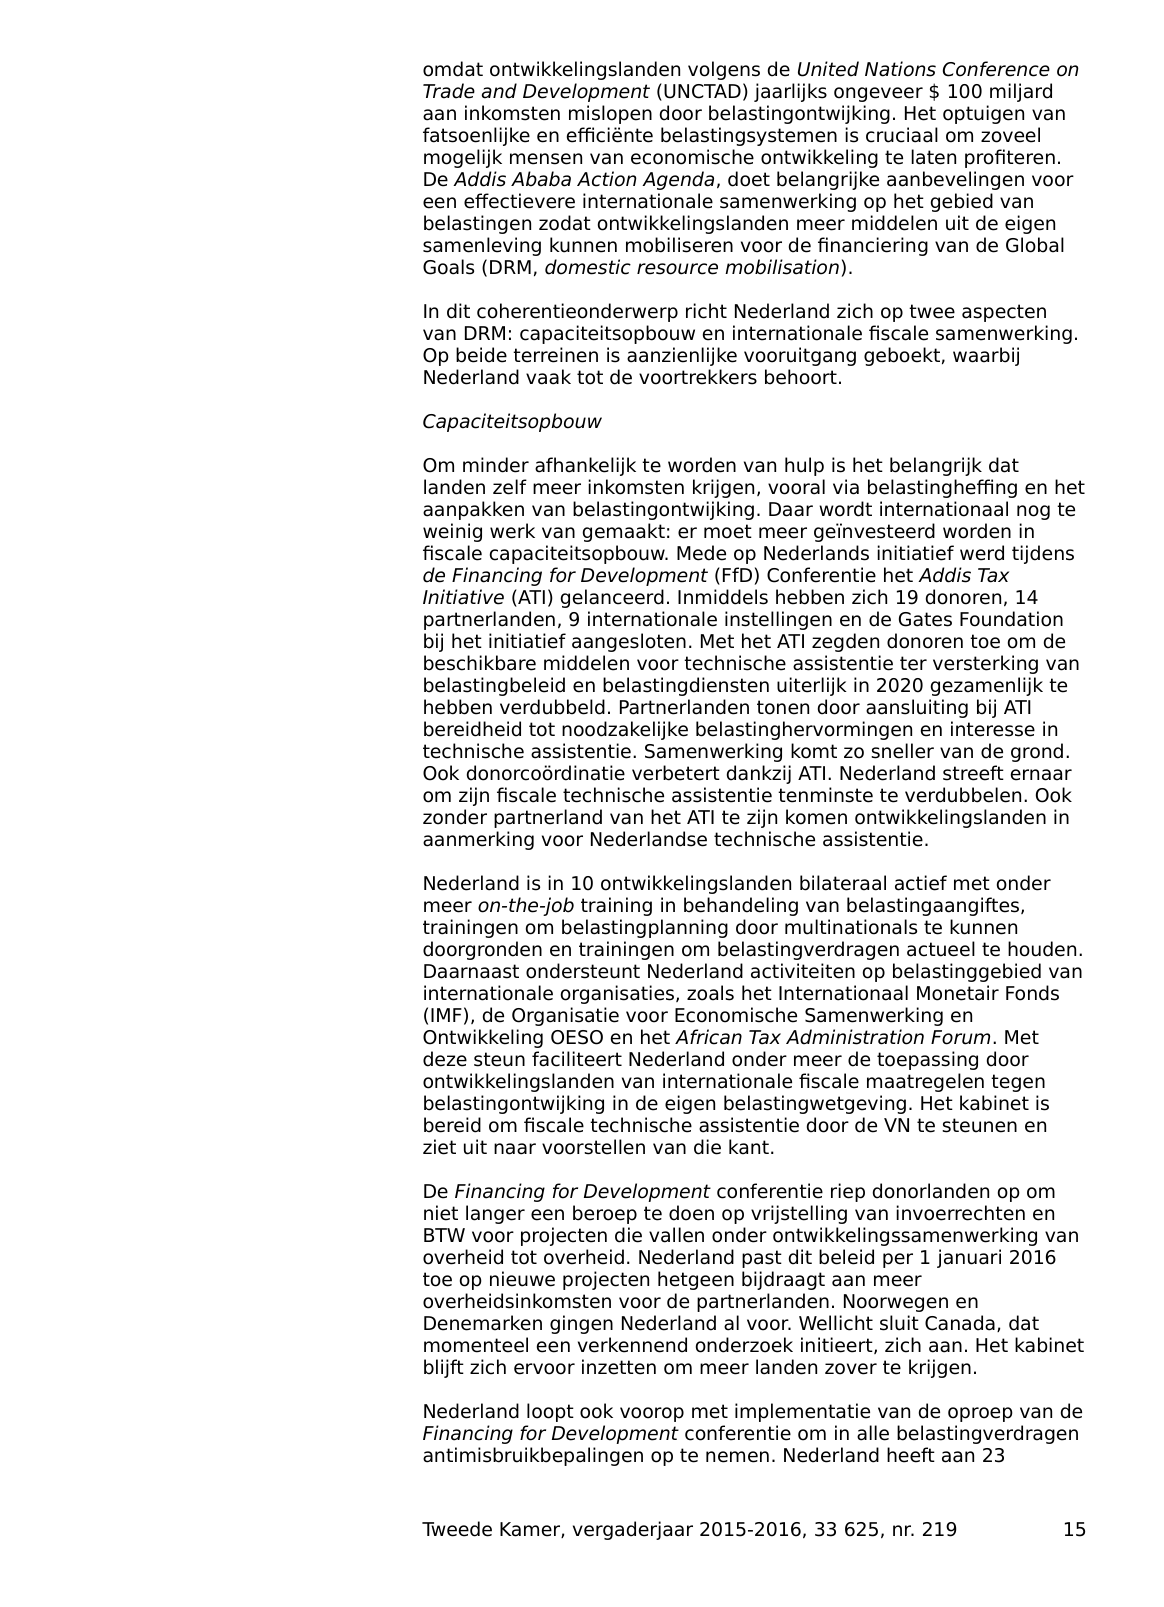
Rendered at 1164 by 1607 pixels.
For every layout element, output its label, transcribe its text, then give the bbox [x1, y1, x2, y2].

subtitle Capaciteitsopbouw [422, 411, 1087, 433]
text Om minder afhankelijk te worden van hulp is het belangrijk dat landen zelf meer inkomsten krijgen, vooral via belastingheffing en het aanpakken van belastingontwijking. Daar wordt internationaal nog te weinig werk van gemaakt: er moet meer geïnvesteerd worden in fiscale capaciteitsopbouw. Mede op Nederlands initiatief werd tijdens de Financing for Development (FfD) Conferentie het Addis Tax Initiative (ATI) gelanceerd. Inmiddels hebben zich 19 donoren, 14 partnerlanden, 9 internationale instellingen en de Gates Foundation bij het initiatief aangesloten. Met het ATI zegden donoren toe om de beschikbare middelen voor technische assistentie ter versterking van belastingbeleid en belastingdiensten uiterlijk in 2020 gezamenlijk te hebben verdubbeld. Partnerlanden tonen door aansluiting bij ATI bereidheid tot noodzakelijke belastinghervormingen en interesse in technische assistentie. Samenwerking komt zo sneller van de grond. Ook donorcoördinatie verbetert dankzij ATI. Nederland streeft ernaar om zijn fiscale technische assistentie tenminste te verdubbelen. Ook zonder partnerland van het ATI te zijn komen ontwikkelingslanden in aanmerking voor Nederlandse technische assistentie. [422, 455, 1087, 851]
text Nederland is in 10 ontwikkelingslanden bilateraal actief met onder meer on-the-job training in behandeling van belastingaangiftes, trainingen om belastingplanning door multinationals te kunnen doorgronden en trainingen om belastingverdragen actueel te houden. Daarnaast ondersteunt Nederland activiteiten op belastinggebied van internationale organisaties, zoals het Internationaal Monetair Fonds (IMF), de Organisatie voor Economische Samenwerking en Ontwikkeling OESO en het African Tax Administration Forum. Met deze steun faciliteert Nederland onder meer de toepassing door ontwikkelingslanden van internationale fiscale maatregelen tegen belastingontwijking in de eigen belastingwetgeving. Het kabinet is bereid om fiscale technische assistentie door de VN te steunen en ziet uit naar voorstellen van die kant. [422, 873, 1087, 1159]
text De Financing for Development conferentie riep donorlanden op om niet langer een beroep te doen op vrijstelling van invoerrechten en BTW voor projecten die vallen onder ontwikkelingssamenwerking van overheid tot overheid. Nederland past dit beleid per 1 januari 2016 toe op nieuwe projecten hetgeen bijdraagt aan meer overheidsinkomsten voor de partnerlanden. Noorwegen en Denemarken gingen Nederland al voor. Wellicht sluit Canada, dat momenteel een verkennend onderzoek initieert, zich aan. Het kabinet blijft zich ervoor inzetten om meer landen zover te krijgen. [422, 1181, 1087, 1379]
text In dit coherentieonderwerp richt Nederland zich op twee aspecten van DRM: capaciteitsopbouw en internationale fiscale samenwerking. Op beide terreinen is aanzienlijke vooruitgang geboekt, waarbij Nederland vaak tot de voortrekkers behoort. [422, 301, 1087, 389]
text Nederland loopt ook voorop met implementatie van de oproep van de Financing for Development conferentie om in alle belastingverdragen antimisbruikbepalingen op te nemen. Nederland heeft aan 23 [422, 1401, 1087, 1467]
text omdat ontwikkelingslanden volgens de United Nations Conference on Trade and Development (UNCTAD) jaarlijks ongeveer $ 100 miljard aan inkomsten mislopen door belastingontwijking. Het optuigen van fatsoenlijke en efficiënte belastingsystemen is cruciaal om zoveel mogelijk mensen van economische ontwikkeling te laten profiteren. De Addis Ababa Action Agenda, doet belangrijke aanbevelingen voor een effectievere internationale samenwerking op het gebied van belastingen zodat ontwikkelingslanden meer middelen uit de eigen samenleving kunnen mobiliseren voor de financiering van de Global Goals (DRM, domestic resource mobilisation). [422, 59, 1087, 279]
